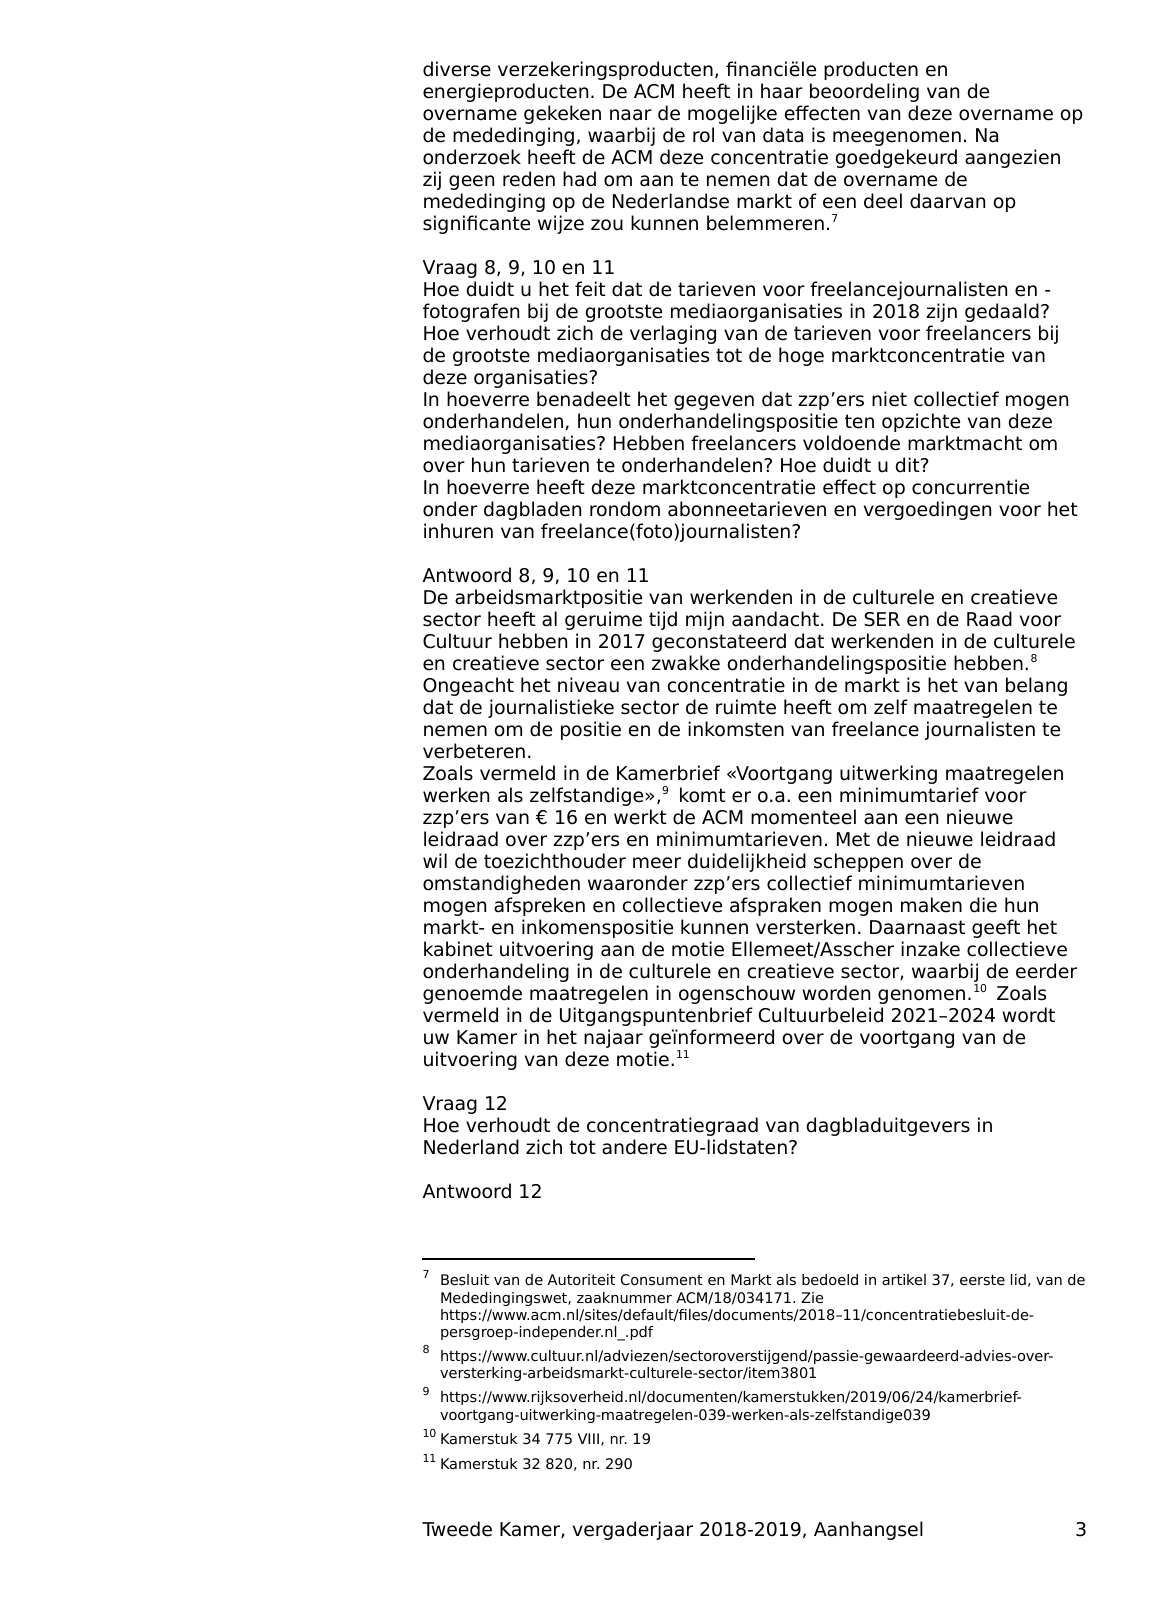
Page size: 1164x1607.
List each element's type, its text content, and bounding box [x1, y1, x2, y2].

text Vraag 8, 9, 10 en 11 [422, 257, 1087, 279]
text Hoe verhoudt zich de verlaging van de tarieven voor freelancers bij de grootste mediaorganisaties tot de hoge marktconcentratie van deze organisaties? [422, 323, 1087, 389]
text In hoeverre heeft deze marktconcentratie effect op concurrentie onder dagbladen rondom abonneetarieven en vergoedingen voor het inhuren van freelance(foto)journalisten? [422, 477, 1087, 543]
text Vraag 12 [422, 1093, 1087, 1115]
text Antwoord 12 [422, 1181, 1087, 1203]
text Hoe verhoudt de concentratiegraad van dagbladuitgevers in Nederland zich tot andere EU-lidstaten? [422, 1115, 1087, 1159]
text Zoals vermeld in de Kamerbrief «Voortgang uitwerking maatregelen werken als zelfstandige», komt er o.a. een minimumtarief voor zzp’ers van € 16 en werkt de ACM momenteel aan een nieuwe leidraad over zzp’ers en minimumtarieven. Met de nieuwe leidraad wil de toezichthouder meer duidelijkheid scheppen over de omstandigheden waaronder zzp’ers collectief minimumtarieven mogen afspreken en collectieve afspraken mogen maken die hun markt- en inkomenspositie kunnen versterken. Daarnaast geeft het kabinet uitvoering aan de motie Ellemeet/Asscher inzake collectieve onderhandeling in de culturele en creatieve sector, waarbij de eerder genoemde maatregelen in ogenschouw worden genomen. Zoals vermeld in de Uitgangspuntenbrief Cultuurbeleid 2021–2024 wordt uw Kamer in het najaar geïnformeerd over de voortgang van de uitvoering van deze motie. [422, 763, 1087, 1071]
text diverse verzekeringsproducten, financiële producten en energieproducten. De ACM heeft in haar beoordeling van de overname gekeken naar de mogelijke effecten van deze overname op de mededinging, waarbij de rol van data is meegenomen. Na onderzoek heeft de ACM deze concentratie goedgekeurd aangezien zij geen reden had om aan te nemen dat de overname de mededinging op de Nederlandse markt of een deel daarvan op significante wijze zou kunnen belemmeren. [422, 59, 1087, 235]
text https://www.cultuur.nl/adviezen/sectoroverstijgend/passie-gewaardeerd-advies-over-versterking-arbeidsmarkt-culturele-sector/item3801 [422, 1343, 1087, 1382]
text In hoeverre benadeelt het gegeven dat zzp’ers niet collectief mogen onderhandelen, hun onderhandelingspositie ten opzichte van deze mediaorganisaties? Hebben freelancers voldoende marktmacht om over hun tarieven te onderhandelen? Hoe duidt u dit? [422, 389, 1087, 477]
text Besluit van de Autoriteit Consument en Markt als bedoeld in artikel 37, eerste lid, van de Mededingingswet, zaaknummer ACM/18/034171. Zie https://www.acm.nl/sites/default/files/documents/2018–11/concentratiebesluit-de-persgroep-independer.nl_.pdf [422, 1268, 1087, 1341]
text Antwoord 8, 9, 10 en 11 [422, 565, 1087, 587]
text https://www.rijksoverheid.nl/documenten/kamerstukken/2019/06/24/kamerbrief-voortgang-uitwerking-maatregelen-039-werken-als-zelfstandige039 [422, 1385, 1087, 1424]
text Hoe duidt u het feit dat de tarieven voor freelancejournalisten en -fotografen bij de grootste mediaorganisaties in 2018 zijn gedaald? [422, 279, 1087, 323]
text Kamerstuk 32 820, nr. 290 [422, 1452, 1087, 1474]
text De arbeidsmarktpositie van werkenden in de culturele en creatieve sector heeft al geruime tijd mijn aandacht. De SER en de Raad voor Cultuur hebben in 2017 geconstateerd dat werkenden in de culturele en creatieve sector een zwakke onderhandelingspositie hebben. Ongeacht het niveau van concentratie in de markt is het van belang dat de journalistieke sector de ruimte heeft om zelf maatregelen te nemen om de positie en de inkomsten van freelance journalisten te verbeteren. [422, 587, 1087, 763]
text Kamerstuk 34 775 VIII, nr. 19 [422, 1427, 1087, 1449]
